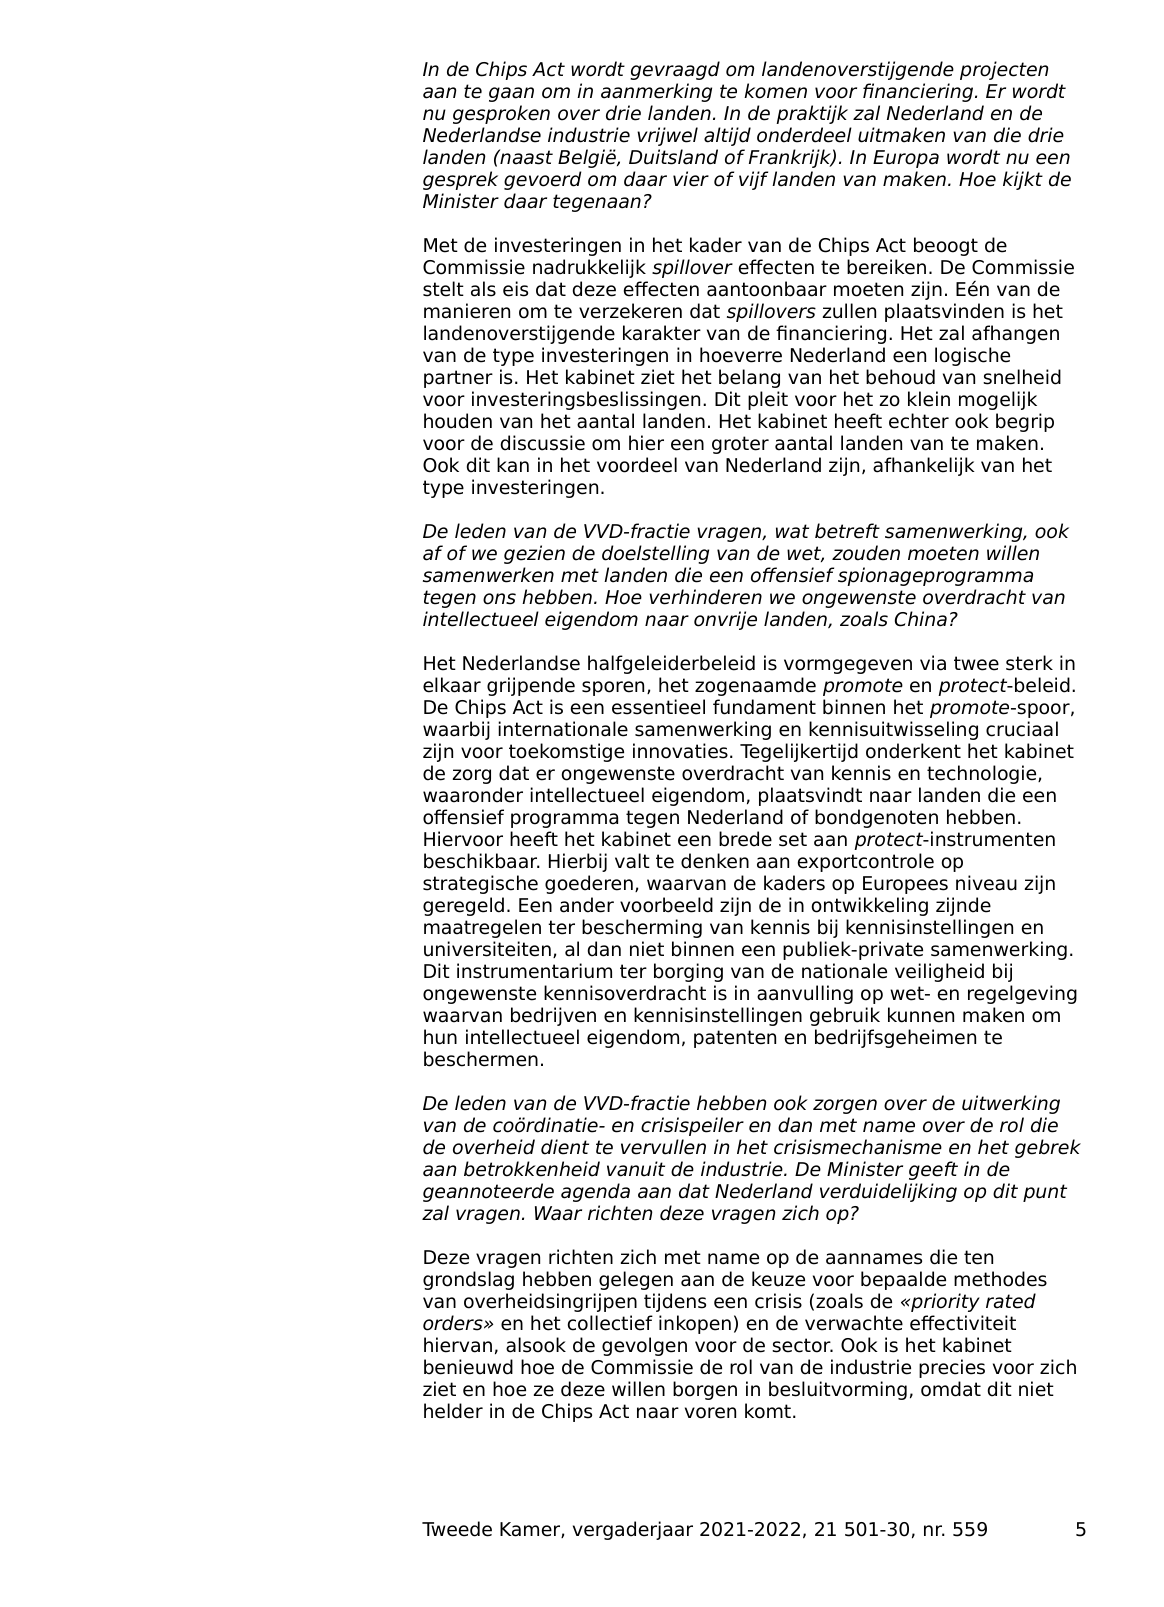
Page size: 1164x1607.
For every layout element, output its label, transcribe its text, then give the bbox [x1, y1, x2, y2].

text Deze vragen richten zich met name op de aannames die ten grondslag hebben gelegen aan de keuze voor bepaalde methodes van overheidsingrijpen tijdens een crisis (zoals de «priority rated orders» en het collectief inkopen) en de verwachte effectiviteit hiervan, alsook de gevolgen voor de sector. Ook is het kabinet benieuwd hoe de Commissie de rol van de industrie precies voor zich ziet en hoe ze deze willen borgen in besluitvorming, omdat dit niet helder in de Chips Act naar voren komt. [422, 1247, 1087, 1423]
text Met de investeringen in het kader van de Chips Act beoogt de Commissie nadrukkelijk spillover effecten te bereiken. De Commissie stelt als eis dat deze effecten aantoonbaar moeten zijn. Eén van de manieren om te verzekeren dat spillovers zullen plaatsvinden is het landenoverstijgende karakter van de financiering. Het zal afhangen van de type investeringen in hoeverre Nederland een logische partner is. Het kabinet ziet het belang van het behoud van snelheid voor investeringsbeslissingen. Dit pleit voor het zo klein mogelijk houden van het aantal landen. Het kabinet heeft echter ook begrip voor de discussie om hier een groter aantal landen van te maken. Ook dit kan in het voordeel van Nederland zijn, afhankelijk van het type investeringen. [422, 235, 1087, 499]
text De leden van de VVD-fractie hebben ook zorgen over de uitwerking van de coördinatie- en crisispeiler en dan met name over de rol die de overheid dient te vervullen in het crisismechanisme en het gebrek aan betrokkenheid vanuit de industrie. De Minister geeft in de geannoteerde agenda aan dat Nederland verduidelijking op dit punt zal vragen. Waar richten deze vragen zich op? [422, 1093, 1087, 1225]
text De leden van de VVD-fractie vragen, wat betreft samenwerking, ook af of we gezien de doelstelling van de wet, zouden moeten willen samenwerken met landen die een offensief spionageprogramma tegen ons hebben. Hoe verhinderen we ongewenste overdracht van intellectueel eigendom naar onvrije landen, zoals China? [422, 521, 1087, 631]
text In de Chips Act wordt gevraagd om landenoverstijgende projecten aan te gaan om in aanmerking te komen voor financiering. Er wordt nu gesproken over drie landen. In de praktijk zal Nederland en de Nederlandse industrie vrijwel altijd onderdeel uitmaken van die drie landen (naast België, Duitsland of Frankrijk). In Europa wordt nu een gesprek gevoerd om daar vier of vijf landen van maken. Hoe kijkt de Minister daar tegenaan? [422, 59, 1087, 213]
text Het Nederlandse halfgeleiderbeleid is vormgegeven via twee sterk in elkaar grijpende sporen, het zogenaamde promote en protect-beleid. De Chips Act is een essentieel fundament binnen het promote-spoor, waarbij internationale samenwerking en kennisuitwisseling cruciaal zijn voor toekomstige innovaties. Tegelijkertijd onderkent het kabinet de zorg dat er ongewenste overdracht van kennis en technologie, waaronder intellectueel eigendom, plaatsvindt naar landen die een offensief programma tegen Nederland of bondgenoten hebben. Hiervoor heeft het kabinet een brede set aan protect-instrumenten beschikbaar. Hierbij valt te denken aan exportcontrole op strategische goederen, waarvan de kaders op Europees niveau zijn geregeld. Een ander voorbeeld zijn de in ontwikkeling zijnde maatregelen ter bescherming van kennis bij kennisinstellingen en universiteiten, al dan niet binnen een publiek-private samenwerking. Dit instrumentarium ter borging van de nationale veiligheid bij ongewenste kennisoverdracht is in aanvulling op wet- en regelgeving waarvan bedrijven en kennisinstellingen gebruik kunnen maken om hun intellectueel eigendom, patenten en bedrijfsgeheimen te beschermen. [422, 653, 1087, 1071]
